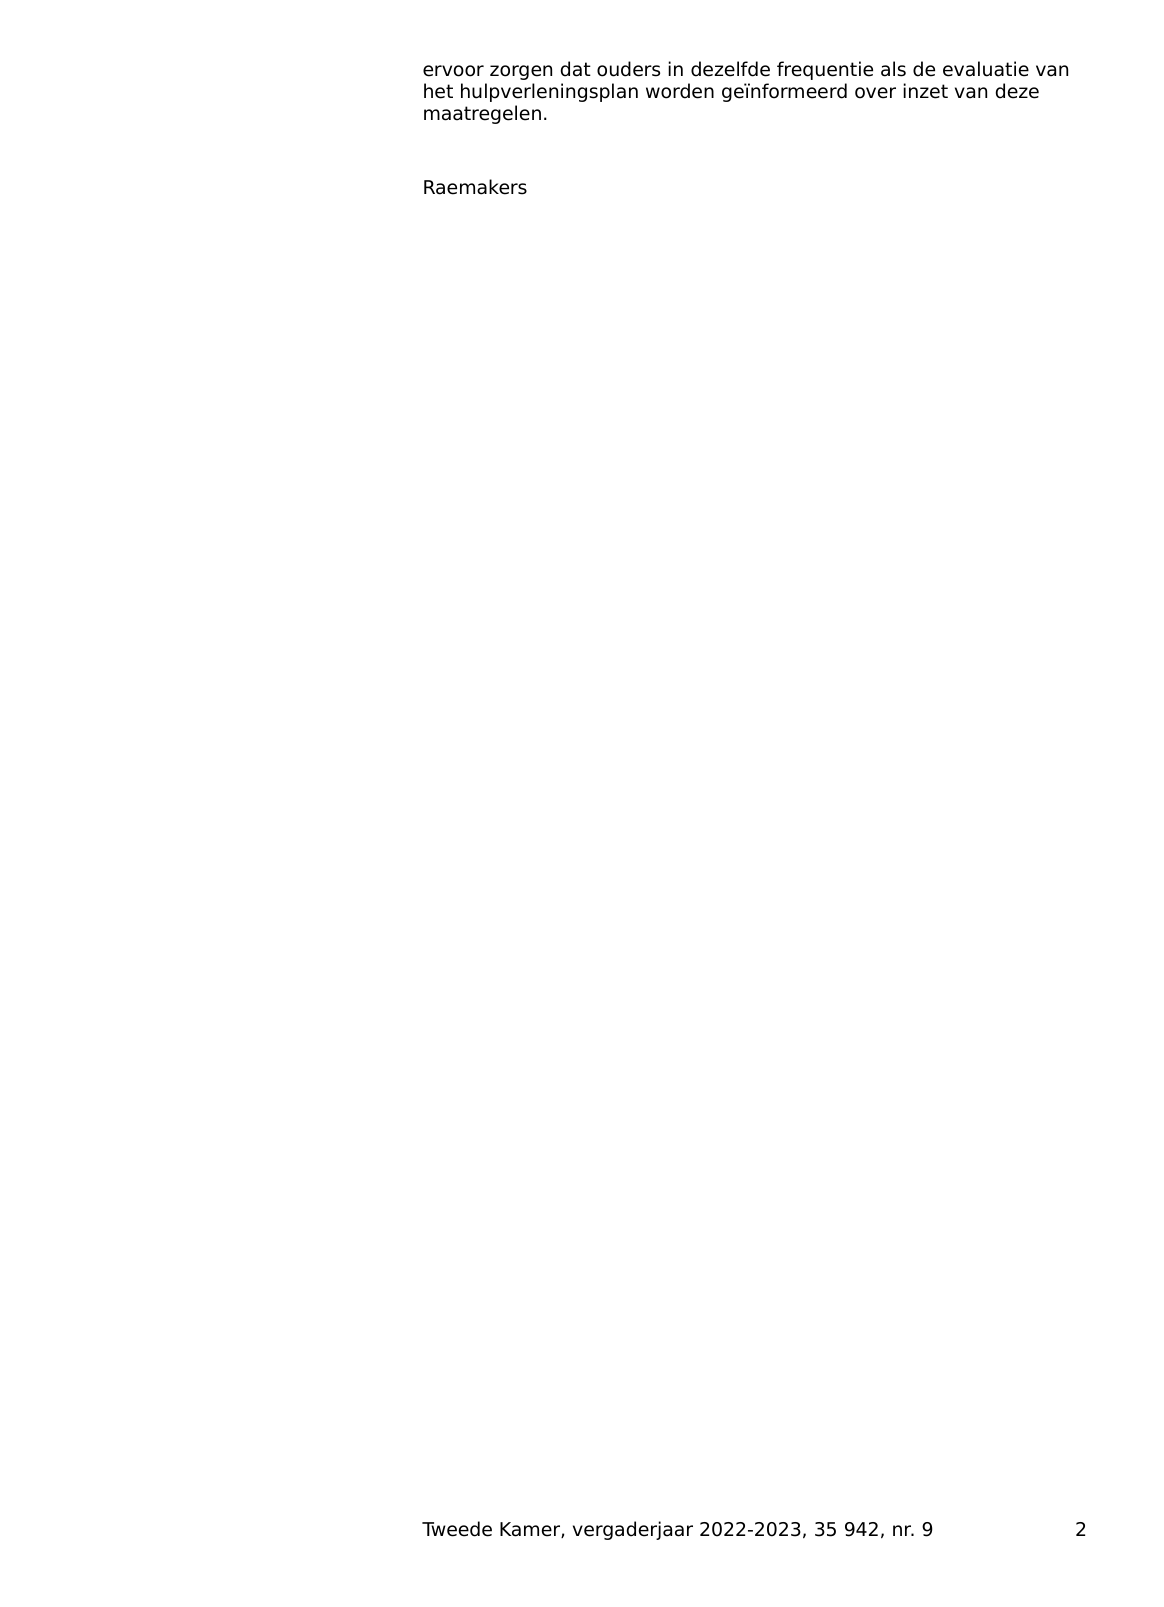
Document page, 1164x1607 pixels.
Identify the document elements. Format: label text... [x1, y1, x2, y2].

text Raemakers [422, 155, 1087, 199]
text ervoor zorgen dat ouders in dezelfde frequentie als de evaluatie van het hulpverleningsplan worden geïnformeerd over inzet van deze maatregelen. [422, 59, 1087, 125]
